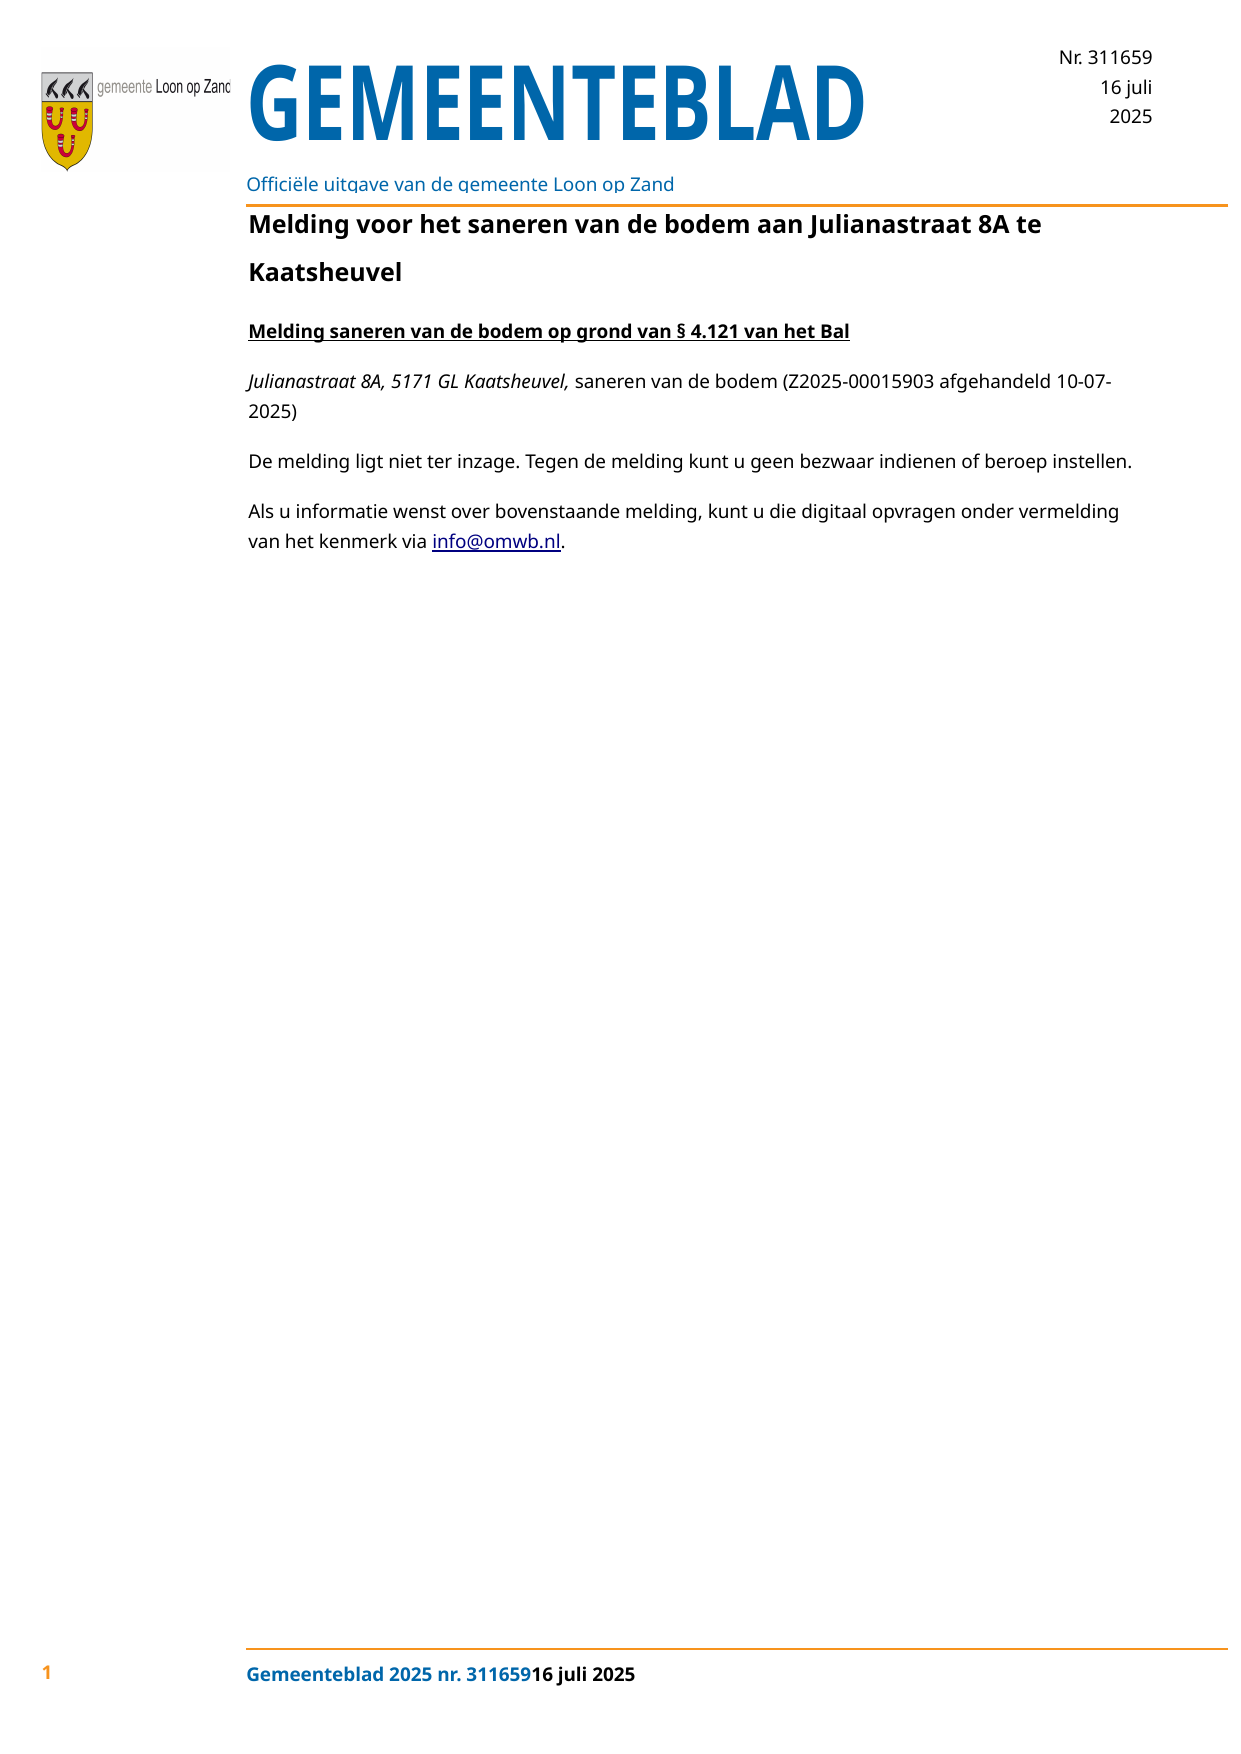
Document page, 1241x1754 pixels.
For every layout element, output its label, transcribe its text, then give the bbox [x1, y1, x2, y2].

text Julianastraat 8A, 5171 GL Kaatsheuvel, saneren van de bodem (Z2025-00015903 afgehandeld 10-07-2025) [248, 368, 1152, 424]
text Melding voor het saneren van de bodem aan Julianastraat 8A te Kaatsheuvel [248, 207, 1152, 288]
text Als u informatie wenst over bovenstaande melding, kunt u die digitaal opvragen onder vermelding van het kenmerk via info@omwb.nl. [248, 499, 1152, 554]
text Melding saneren van de bodem op grond van § 4.121 van het Bal [248, 318, 1152, 344]
picture [41, 47, 231, 172]
text De melding ligt niet ter inzage. Tegen de melding kunt u geen bezwaar indienen of beroep instellen. [248, 448, 1152, 474]
